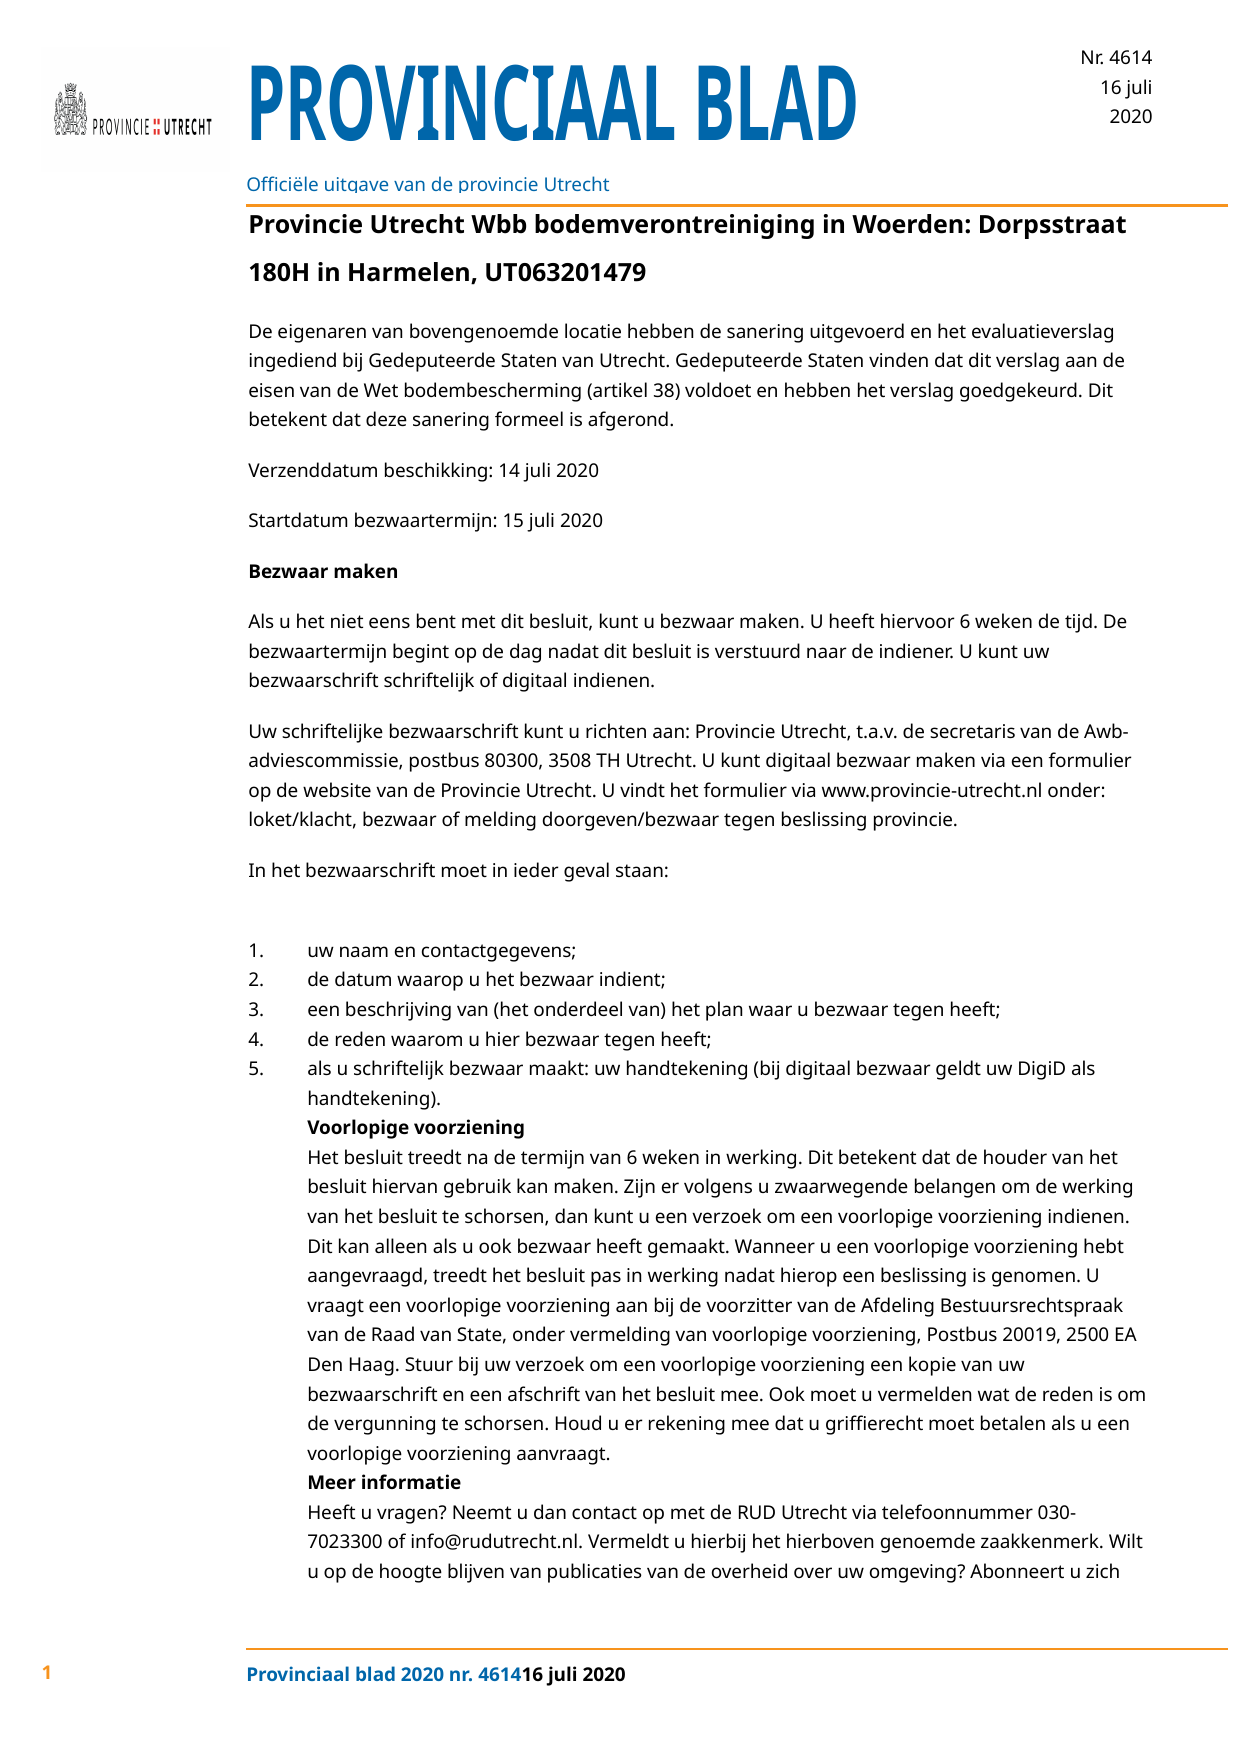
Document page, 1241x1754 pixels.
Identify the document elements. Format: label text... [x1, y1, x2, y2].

list als u schriftelijk bezwaar maakt: uw handtekening (bij digitaal bezwaar geldt uw DigiD als handtekening). [248, 1055, 1152, 1111]
list uw naam en contactgegevens; [248, 937, 1152, 963]
list Voorlopige voorziening [248, 1114, 1152, 1140]
list Meer informatie [248, 1469, 1152, 1495]
list Het besluit treedt na de termijn van 6 weken in werking. Dit betekent dat de houder van het besluit hiervan gebruik kan maken. Zijn er volgens u zwaarwegende belangen om de werking van het besluit te schorsen, dan kunt u een verzoek om een voorlopige voorziening indienen. Dit kan alleen als u ook bezwaar heeft gemaakt. Wanneer u een voorlopige voorziening hebt aangevraagd, treedt het besluit pas in werking nadat hierop een beslissing is genomen. U vraagt een voorlopige voorziening aan bij de voorzitter van de Afdeling Bestuursrechtspraak van de Raad van State, onder vermelding van voorlopige voorziening, Postbus 20019, 2500 EA Den Haag. Stuur bij uw verzoek om een voorlopige voorziening een kopie van uw bezwaarschrift en een afschrift van het besluit mee. Ook moet u vermelden wat de reden is om de vergunning te schorsen. Houd u er rekening mee dat u griffierecht moet betalen als u een voorlopige voorziening aanvraagt. [248, 1144, 1152, 1466]
text Uw schriftelijke bezwaarschrift kunt u richten aan: Provincie Utrecht, t.a.v. de secretaris van de Awb-adviescommissie, postbus 80300, 3508 TH Utrecht. U kunt digitaal bezwaar maken via een formulier op de website van de Provincie Utrecht. U vindt het formulier via www.provincie-utrecht.nl onder: loket/klacht, bezwaar of melding doorgeven/bezwaar tegen beslissing provincie. [248, 718, 1152, 832]
text Startdatum bezwaartermijn: 15 juli 2020 [248, 507, 1152, 533]
text Verzenddatum beschikking: 14 juli 2020 [248, 457, 1152, 483]
list Heeft u vragen? Neemt u dan contact op met de RUD Utrecht via telefoonnummer 030-7023300 of info@rudutrecht.nl. Vermeldt u hierbij het hierboven genoemde zaakkenmerk. Wilt u op de hoogte blijven van publicaties van de overheid over uw omgeving? Abonneert u zich [248, 1499, 1152, 1584]
list een beschrijving van (het onderdeel van) het plan waar u bezwaar tegen heeft; [248, 996, 1152, 1022]
picture [41, 47, 231, 172]
list de reden waarom u hier bezwaar tegen heeft; [248, 1026, 1152, 1052]
text In het bezwaarschrift moet in ieder geval staan: [248, 857, 1152, 883]
text Als u het niet eens bent met dit besluit, kunt u bezwaar maken. U heeft hiervoor 6 weken de tijd. De bezwaartermijn begint op de dag nadat dit besluit is verstuurd naar de indiener. U kunt uw bezwaarschrift schriftelijk of digitaal indienen. [248, 608, 1152, 693]
list de datum waarop u het bezwaar indient; [248, 967, 1152, 992]
text De eigenaren van bovengenoemde locatie hebben de sanering uitgevoerd en het evaluatieverslag ingediend bij Gedeputeerde Staten van Utrecht. Gedeputeerde Staten vinden dat dit verslag aan de eisen van de Wet bodembescherming (artikel 38) voldoet en hebben het verslag goedgekeurd. Dit betekent dat deze sanering formeel is afgerond. [248, 318, 1152, 432]
text Provincie Utrecht Wbb bodemverontreiniging in Woerden: Dorpsstraat 180H in Harmelen, UT063201479 [248, 207, 1152, 288]
text Bezwaar maken [248, 558, 1152, 584]
